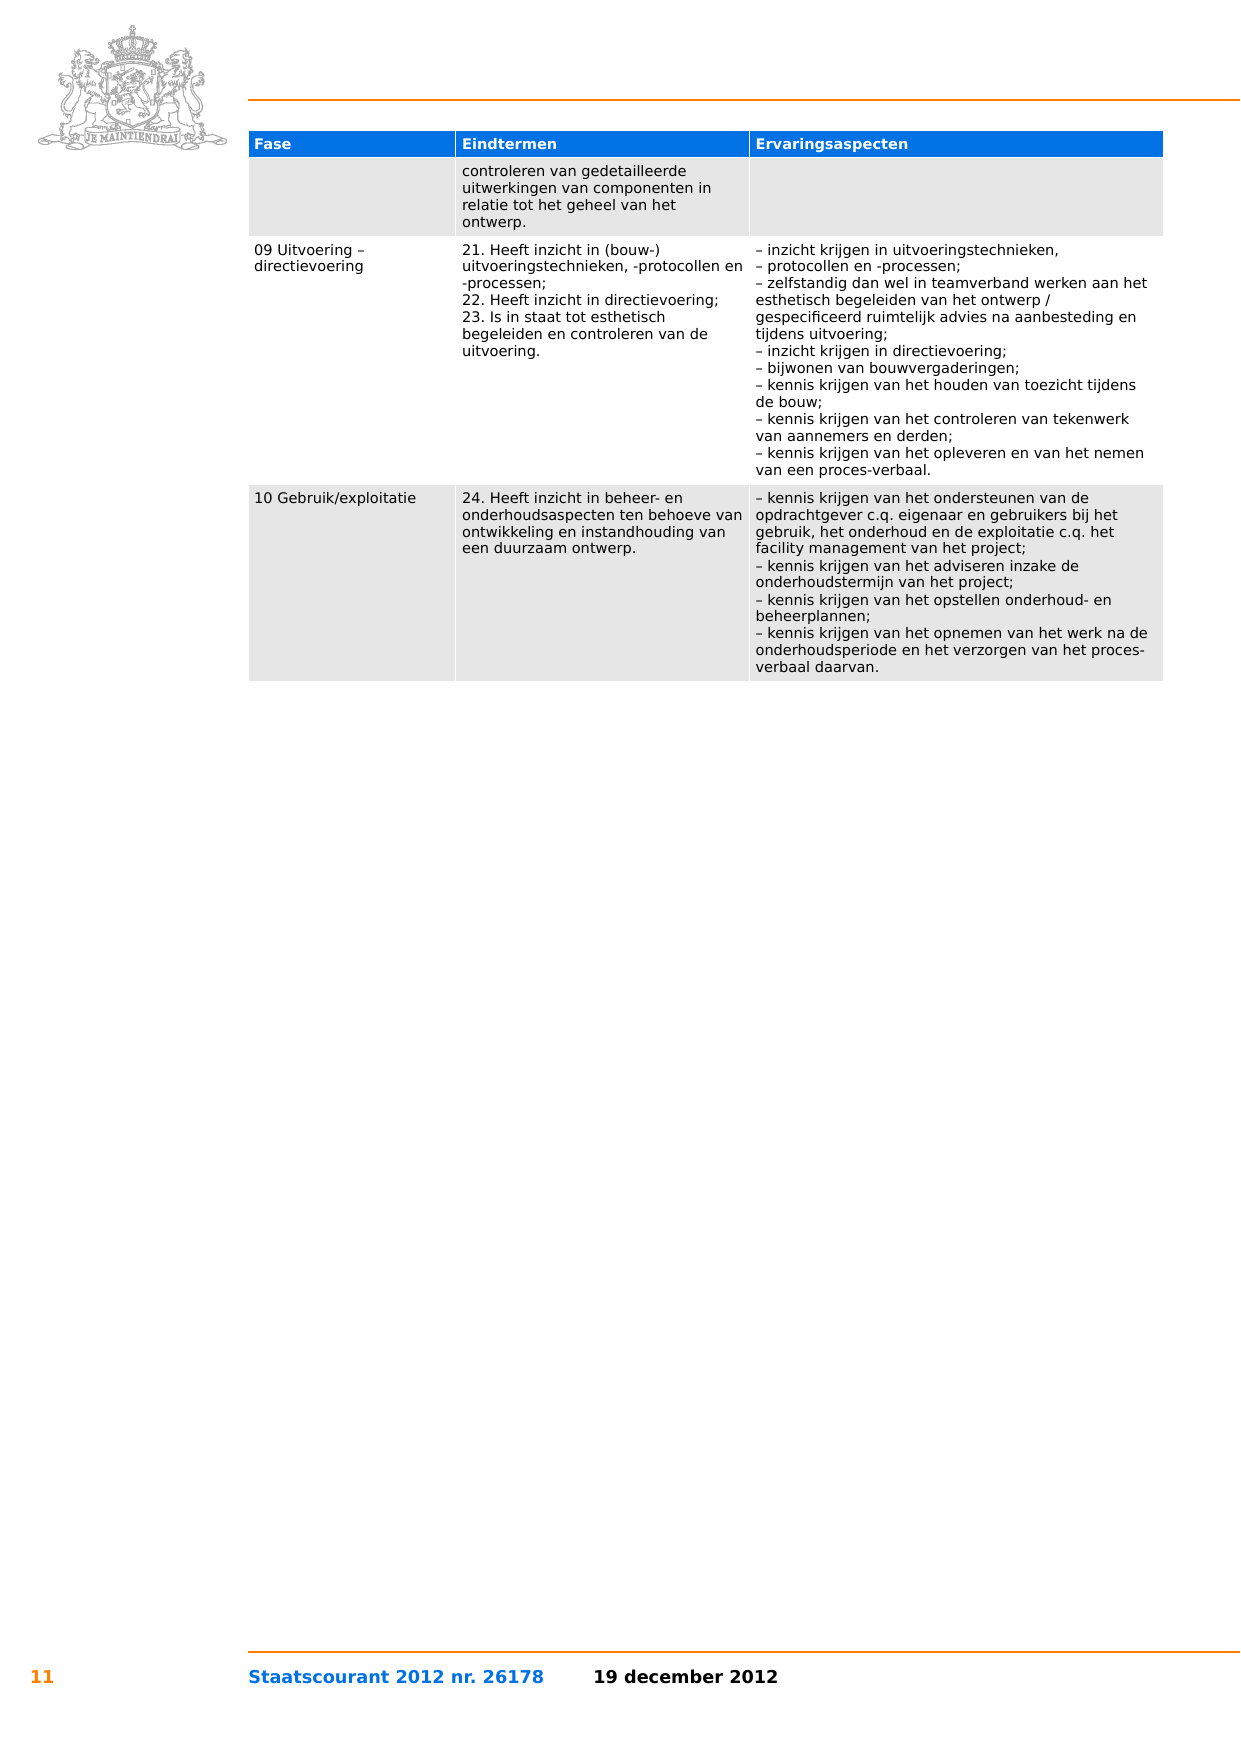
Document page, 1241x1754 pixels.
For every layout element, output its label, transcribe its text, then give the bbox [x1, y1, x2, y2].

table_cell 10 Gebruik/exploitatie [249, 485, 455, 681]
table_cell 21. Heeft inzicht in (bouw-) uitvoeringstechnieken, -protocollen en -processen; 22. Heeft inzicht in directievoering; 23. Is in staat tot esthetisch begeleiden en controleren van de uitvoering. [456, 237, 749, 484]
table_header Ervaringsaspecten [750, 131, 1163, 157]
table_cell 24. Heeft inzicht in beheer- en onderhoudsaspecten ten behoeve van ontwikkeling en instandhouding van een duurzaam ontwerp. [456, 485, 749, 681]
table_cell – kennis krijgen van het ondersteunen van de opdrachtgever c.q. eigenaar en gebruikers bij het gebruik, het onderhoud en de exploitatie c.q. het facility management van het project; – kennis krijgen van het adviseren inzake de onderhoudstermijn van het project; – kennis krijgen van het opstellen onderhoud- en beheerplannen; – kennis krijgen van het opnemen van het werk na de onderhoudsperiode en het verzorgen van het proces-verbaal daarvan. [750, 485, 1163, 681]
table_header Eindtermen [456, 131, 749, 157]
table_cell [750, 158, 1163, 236]
table_cell – inzicht krijgen in uitvoeringstechnieken, – protocollen en -processen; – zelfstandig dan wel in teamverband werken aan het esthetisch begeleiden van het ontwerp / gespecificeerd ruimtelijk advies na aanbesteding en tijdens uitvoering; – inzicht krijgen in directievoering; – bijwonen van bouwvergaderingen; – kennis krijgen van het houden van toezicht tijdens de bouw; – kennis krijgen van het controleren van tekenwerk van aannemers en derden; – kennis krijgen van het opleveren en van het nemen van een proces-verbaal. [750, 237, 1163, 484]
table_cell 09 Uitvoering – directievoering [249, 237, 455, 484]
table_cell controleren van gedetailleerde uitwerkingen van componenten in relatie tot het geheel van het ontwerp. [456, 158, 749, 236]
table_cell [249, 158, 455, 236]
picture [38, 25, 227, 150]
table_header Fase [249, 131, 455, 157]
